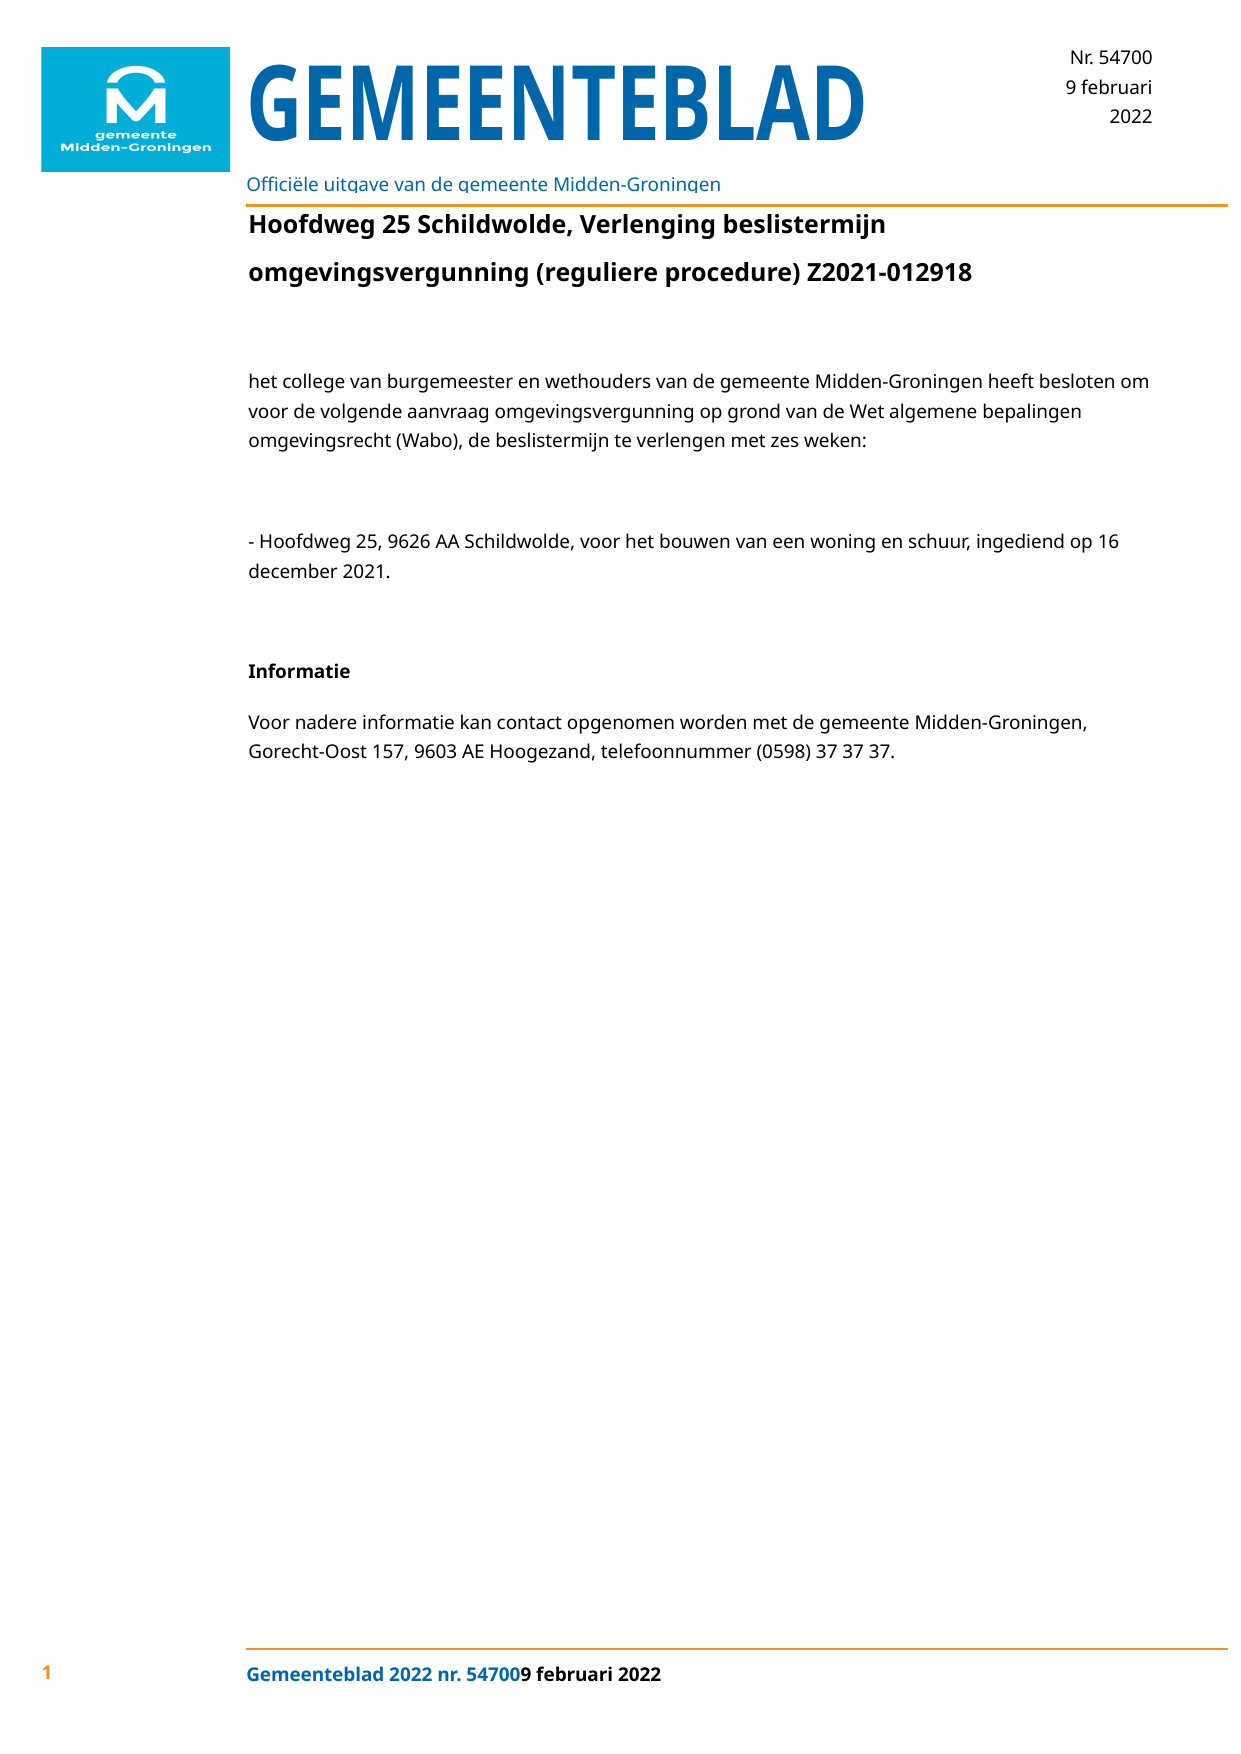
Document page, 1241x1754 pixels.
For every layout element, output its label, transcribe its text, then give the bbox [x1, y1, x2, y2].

picture [107, 89, 165, 122]
text Voor nadere informatie kan contact opgenomen worden met de gemeente Midden-Groningen, Gorecht-Oost 157, 9603 AE Hoogezand, telefoonnummer (0598) 37 37 37. [248, 709, 1152, 764]
text het college van burgemeester en wethouders van de gemeente Midden-Groningen heeft besloten om voor de volgende aanvraag omgevingsvergunning op grond van de Wet algemene bepalingen omgevingsrecht (Wabo), de beslistermijn te verlengen met zes weken: [248, 368, 1152, 453]
text Hoofdweg 25 Schildwolde, Verlenging beslistermijn omgevingsvergunning (reguliere procedure) Z2021-012918 [248, 207, 1152, 288]
picture [184, 146, 190, 153]
text - Hoofdweg 25, 9626 AA Schildwolde, voor het bouwen van een woning en schuur, ingediend op 16 december 2021. [248, 528, 1152, 584]
text Informatie [248, 659, 1152, 684]
picture [108, 66, 164, 82]
